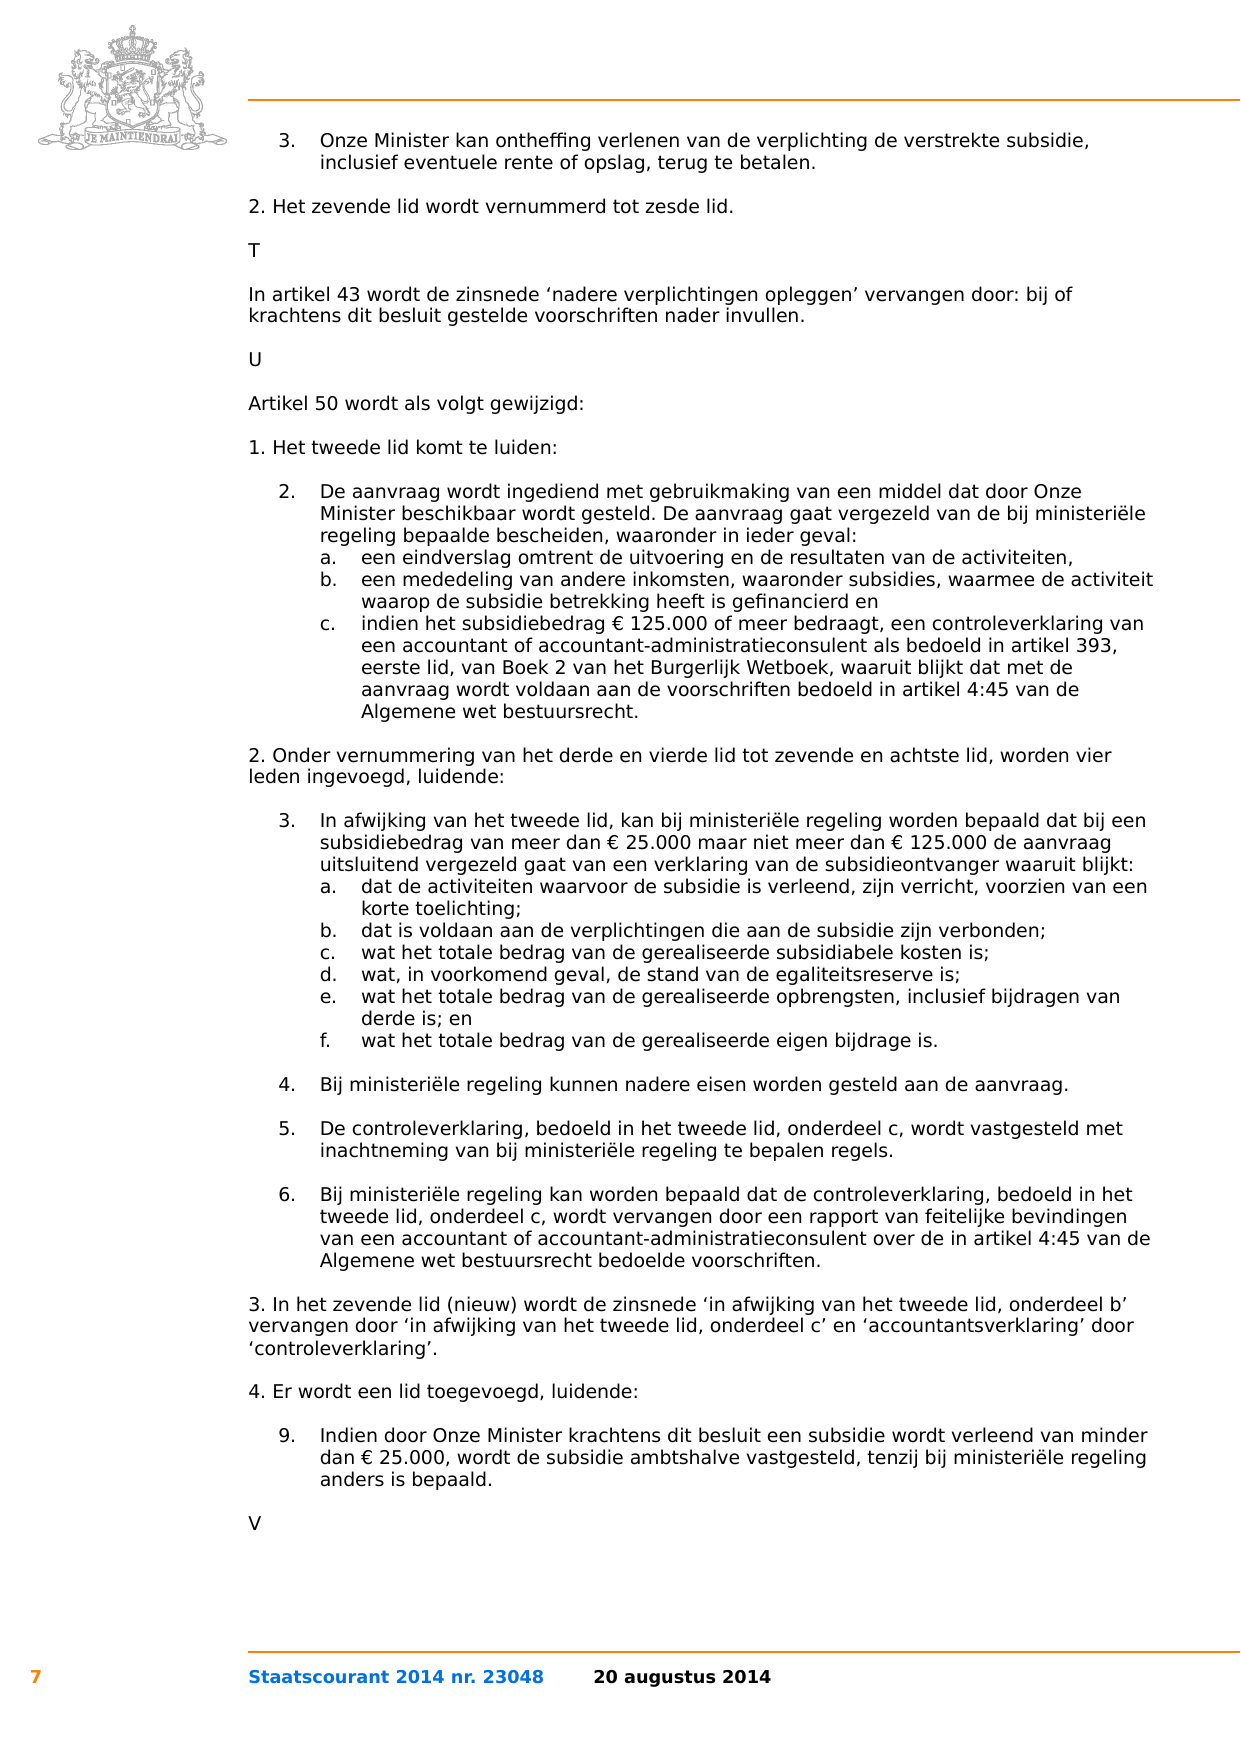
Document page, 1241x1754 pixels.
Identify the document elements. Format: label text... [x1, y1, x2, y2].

text V [248, 1513, 1163, 1535]
text 5. De controleverklaring, bedoeld in het tweede lid, onderdeel c, wordt vastgesteld met inachtneming van bij ministeriële regeling te bepalen regels. [278, 1118, 1163, 1162]
text 3. In afwijking van het tweede lid, kan bij ministeriële regeling worden bepaald dat bij een subsidiebedrag van meer dan € 25.000 maar niet meer dan € 125.000 de aanvraag uitsluitend vergezeld gaat van een verklaring van de subsidieontvanger waaruit blijkt: [278, 810, 1163, 876]
picture [38, 25, 227, 150]
text 1. Het tweede lid komt te luiden: [248, 437, 1163, 459]
text U [248, 349, 1163, 371]
text Artikel 50 wordt als volgt gewijzigd: [248, 393, 1163, 415]
text In artikel 43 wordt de zinsnede ‘nadere verplichtingen opleggen’ vervangen door: bij of krachtens dit besluit gestelde voorschriften nader invullen. [248, 283, 1163, 327]
text 4. Bij ministeriële regeling kunnen nadere eisen worden gesteld aan de aanvraag. [278, 1074, 1163, 1096]
text c. indien het subsidiebedrag € 125.000 of meer bedraagt, een controleverklaring van een accountant of accountant-administratieconsulent als bedoeld in artikel 393, eerste lid, van Boek 2 van het Burgerlijk Wetboek, waaruit blijkt dat met de aanvraag wordt voldaan aan de voorschriften bedoeld in artikel 4:45 van de Algemene wet bestuursrecht. [319, 613, 1163, 723]
text b. dat is voldaan aan de verplichtingen die aan de subsidie zijn verbonden; [319, 920, 1163, 942]
text a. dat de activiteiten waarvoor de subsidie is verleend, zijn verricht, voorzien van een korte toelichting; [319, 876, 1163, 920]
text e. wat het totale bedrag van de gerealiseerde opbrengsten, inclusief bijdragen van derde is; en [319, 986, 1163, 1030]
text b. een mededeling van andere inkomsten, waaronder subsidies, waarmee de activiteit waarop de subsidie betrekking heeft is gefinancierd en [319, 569, 1163, 613]
text a. een eindverslag omtrent de uitvoering en de resultaten van de activiteiten, [319, 547, 1163, 569]
text 6. Bij ministeriële regeling kan worden bepaald dat de controleverklaring, bedoeld in het tweede lid, onderdeel c, wordt vervangen door een rapport van feitelijke bevindingen van een accountant of accountant-administratieconsulent over de in artikel 4:45 van de Algemene wet bestuursrecht bedoelde voorschriften. [278, 1184, 1163, 1272]
text c. wat het totale bedrag van de gerealiseerde subsidiabele kosten is; [319, 942, 1163, 964]
text 3. In het zevende lid (nieuw) wordt de zinsnede ‘in afwijking van het tweede lid, onderdeel b’ vervangen door ‘in afwijking van het tweede lid, onderdeel c’ en ‘accountantsverklaring’ door ‘controleverklaring’. [248, 1293, 1163, 1359]
text 2. Het zevende lid wordt vernummerd tot zesde lid. [248, 196, 1163, 218]
text 4. Er wordt een lid toegevoegd, luidende: [248, 1381, 1163, 1403]
text 9. Indien door Onze Minister krachtens dit besluit een subsidie wordt verleend van minder dan € 25.000, wordt de subsidie ambtshalve vastgesteld, tenzij bij ministeriële regeling anders is bepaald. [278, 1425, 1163, 1491]
text 2. De aanvraag wordt ingediend met gebruikmaking van een middel dat door Onze Minister beschikbaar wordt gesteld. De aanvraag gaat vergezeld van de bij ministeriële regeling bepaalde bescheiden, waaronder in ieder geval: [278, 481, 1163, 547]
text d. wat, in voorkomend geval, de stand van de egaliteitsreserve is; [319, 964, 1163, 986]
text 3. Onze Minister kan ontheffing verlenen van de verplichting de verstrekte subsidie, inclusief eventuele rente of opslag, terug te betalen. [278, 130, 1163, 174]
text f. wat het totale bedrag van de gerealiseerde eigen bijdrage is. [319, 1030, 1163, 1052]
text T [248, 239, 1163, 262]
text 2. Onder vernummering van het derde en vierde lid tot zevende en achtste lid, worden vier leden ingevoegd, luidende: [248, 744, 1163, 788]
